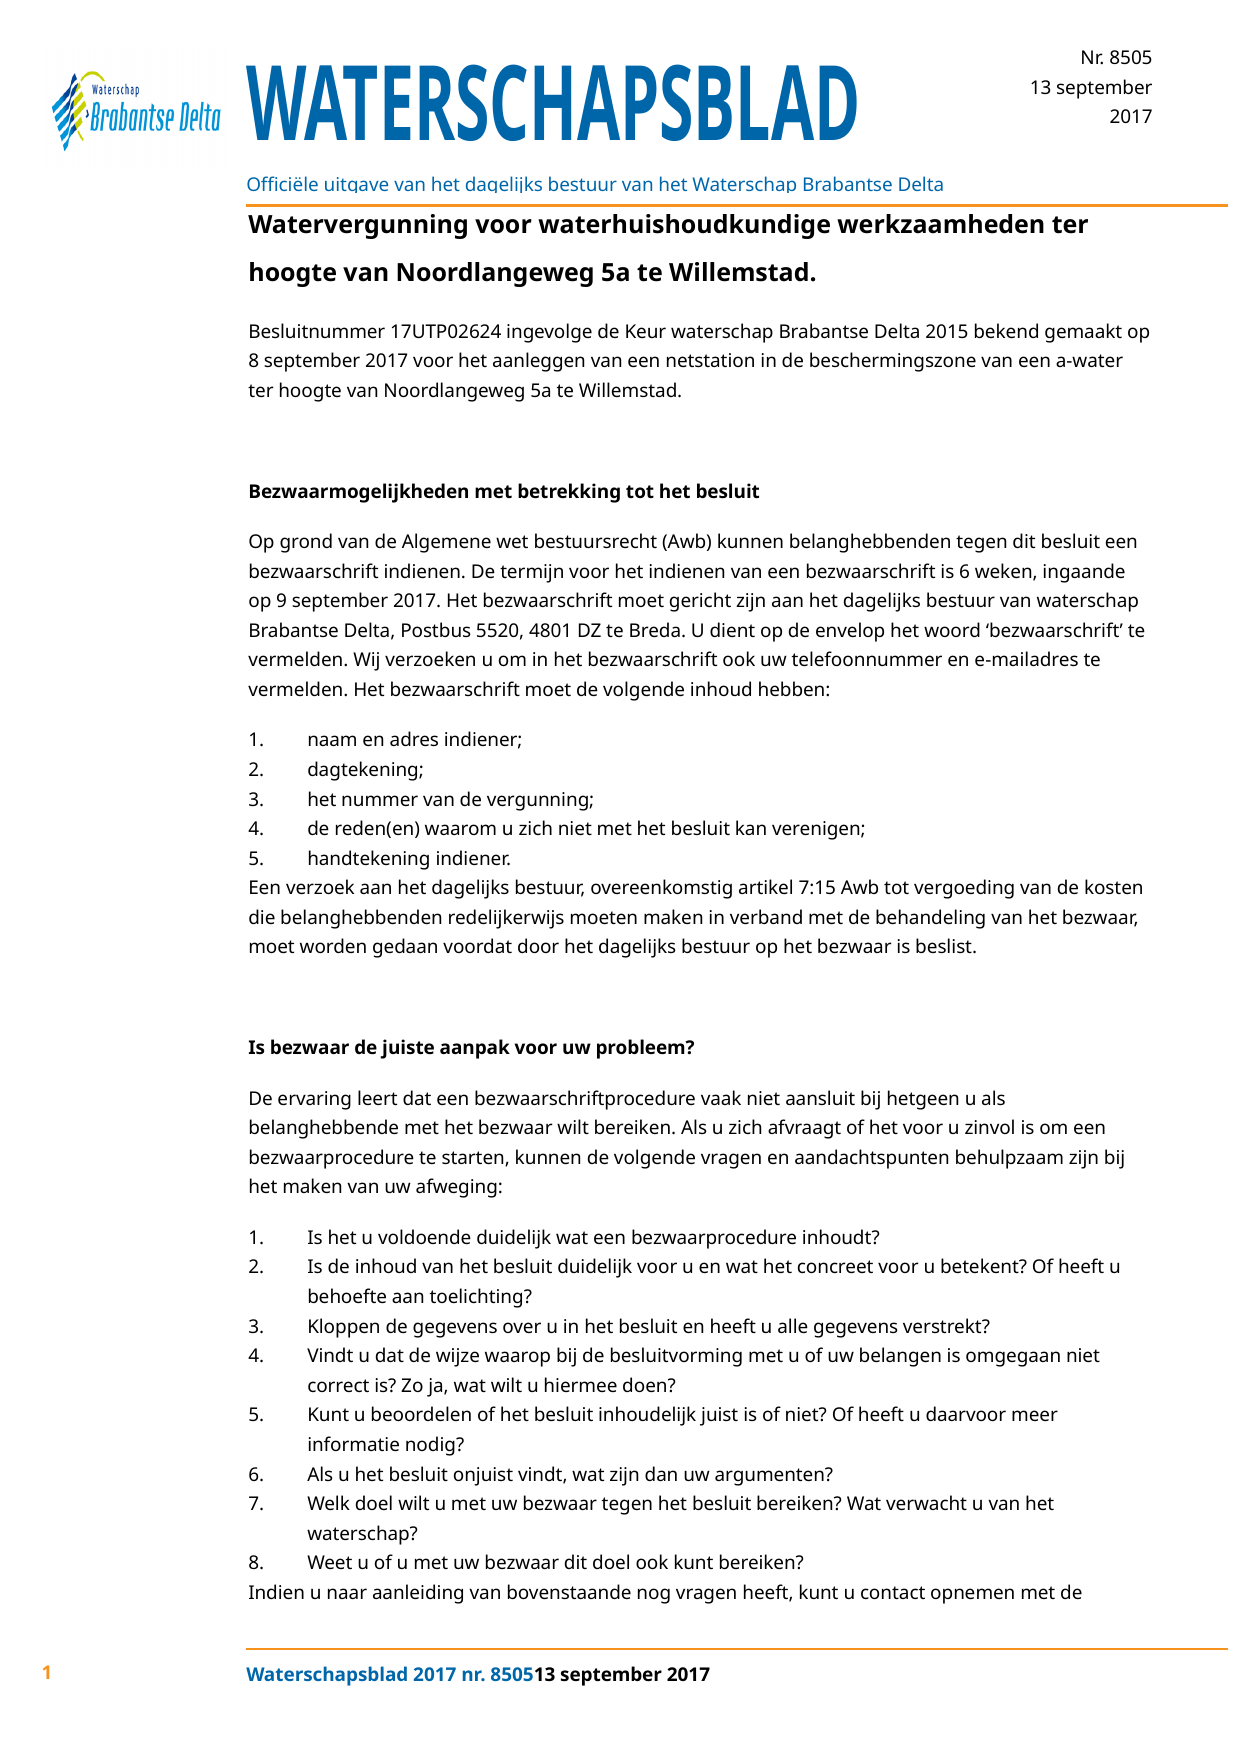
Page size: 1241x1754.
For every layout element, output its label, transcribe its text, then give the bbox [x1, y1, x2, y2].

text Indien u naar aanleiding van bovenstaande nog vragen heeft, kunt u contact opnemen met de [248, 1579, 1152, 1605]
list Weet u of u met uw bezwaar dit doel ook kunt bereiken? [248, 1549, 1152, 1575]
list Vindt u dat de wijze waarop bij de besluitvorming met u of uw belangen is omgegaan niet correct is? Zo ja, wat wilt u hiermee doen? [248, 1342, 1152, 1398]
list Is de inhoud van het besluit duidelijk voor u en wat het concreet voor u betekent? Of heeft u behoefte aan toelichting? [248, 1254, 1152, 1309]
text Een verzoek aan het dagelijks bestuur, overeenkomstig artikel 7:15 Awb tot vergoeding van de kosten die belanghebbenden redelijkerwijs moeten maken in verband met de behandeling van het bezwaar, moet worden gedaan voordat door het dagelijks bestuur op het bezwaar is beslist. [248, 874, 1152, 959]
list Kloppen de gegevens over u in het besluit en heeft u alle gegevens verstrekt? [248, 1313, 1152, 1339]
list dagtekening; [248, 756, 1152, 782]
picture [41, 47, 231, 172]
list Als u het besluit onjuist vindt, wat zijn dan uw argumenten? [248, 1461, 1152, 1487]
list naam en adres indiener; [248, 727, 1152, 752]
text De ervaring leert dat een bezwaarschriftprocedure vaak niet aansluit bij hetgeen u als belanghebbende met het bezwaar wilt bereiken. Als u zich afvraagt of het voor u zinvol is om een bezwaarprocedure te starten, kunnen de volgende vragen en aandachtspunten behulpzaam zijn bij het maken van uw afweging: [248, 1085, 1152, 1199]
text Watervergunning voor waterhuishoudkundige werkzaamheden ter hoogte van Noordlangeweg 5a te Willemstad. [248, 207, 1152, 288]
text Bezwaarmogelijkheden met betrekking tot het besluit [248, 478, 1152, 504]
text Besluitnummer 17UTP02624 ingevolge de Keur waterschap Brabantse Delta 2015 bekend gemaakt op 8 september 2017 voor het aanleggen van een netstation in de beschermingszone van een a-water ter hoogte van Noordlangeweg 5a te Willemstad. [248, 318, 1152, 403]
text Op grond van de Algemene wet bestuursrecht (Awb) kunnen belanghebbenden tegen dit besluit een bezwaarschrift indienen. De termijn voor het indienen van een bezwaarschrift is 6 weken, ingaande op 9 september 2017. Het bezwaarschrift moet gericht zijn aan het dagelijks bestuur van waterschap Brabantse Delta, Postbus 5520, 4801 DZ te Breda. U dient op de envelop het woord ‘bezwaarschrift’ te vermelden. Wij verzoeken u om in het bezwaarschrift ook uw telefoonnummer en e‑mailadres te vermelden. Het bezwaarschrift moet de volgende inhoud hebben: [248, 528, 1152, 702]
text Is bezwaar de juiste aanpak voor uw probleem? [248, 1034, 1152, 1060]
list Is het u voldoende duidelijk wat een bezwaarprocedure inhoudt? [248, 1224, 1152, 1250]
list de reden(en) waarom u zich niet met het besluit kan verenigen; [248, 815, 1152, 841]
list Kunt u beoordelen of het besluit inhoudelijk juist is of niet? Of heeft u daarvoor meer informatie nodig? [248, 1402, 1152, 1457]
list Welk doel wilt u met uw bezwaar tegen het besluit bereiken? Wat verwacht u van het waterschap? [248, 1490, 1152, 1546]
list het nummer van de vergunning; [248, 786, 1152, 812]
list handtekening indiener. [248, 845, 1152, 871]
